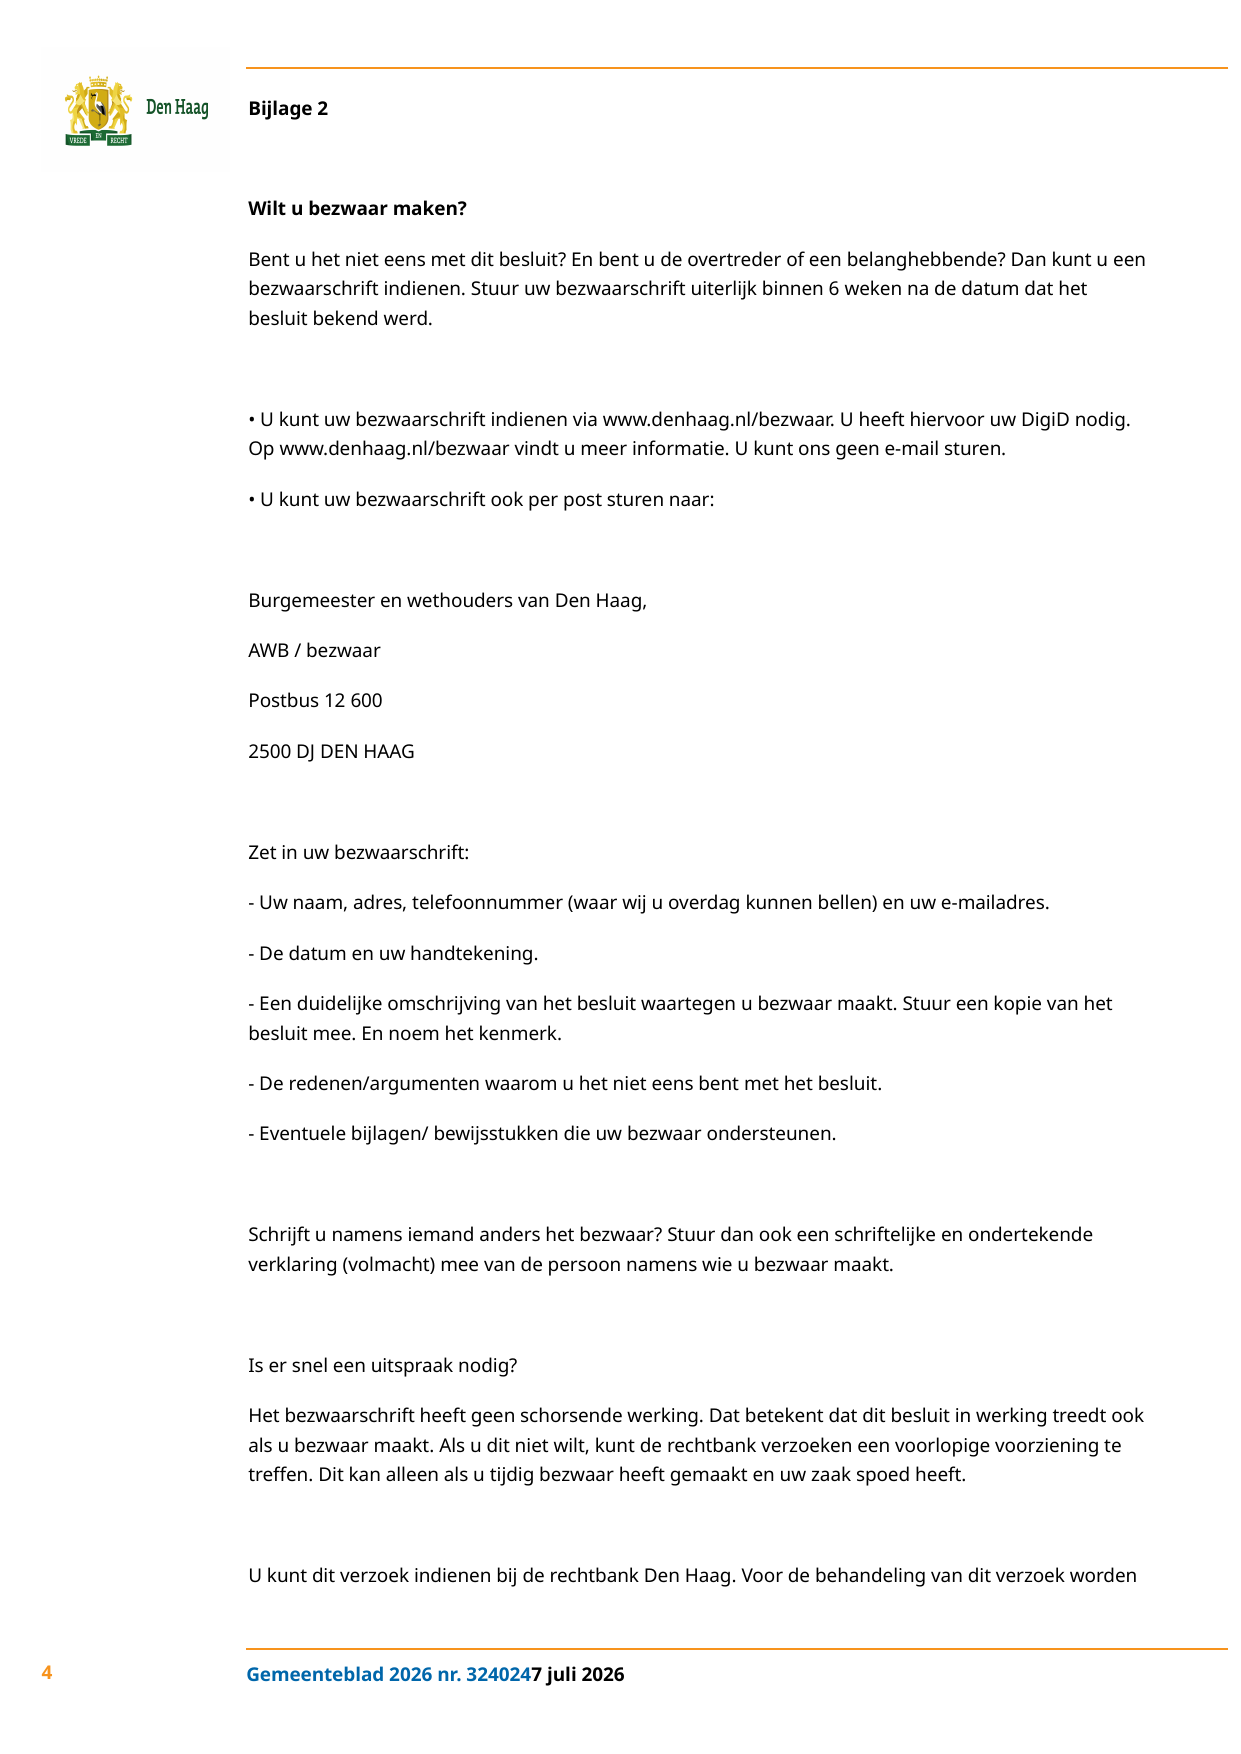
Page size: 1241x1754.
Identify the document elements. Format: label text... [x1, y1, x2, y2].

text Het bezwaarschrift heeft geen schorsende werking. Dat betekent dat dit besluit in werking treedt ook als u bezwaar maakt. Als u dit niet wilt, kunt de rechtbank verzoeken een voorlopige voorziening te treffen. Dit kan alleen als u tijdig bezwaar heeft gemaakt en uw zaak spoed heeft. [248, 1402, 1152, 1487]
text Schrijft u namens iemand anders het bezwaar? Stuur dan ook een schriftelijke en ondertekende verklaring (volmacht) mee van de persoon namens wie u bezwaar maakt. [248, 1221, 1152, 1277]
text U kunt dit verzoek indienen bij de rechtbank Den Haag. Voor de behandeling van dit verzoek worden [248, 1562, 1152, 1588]
text - Uw naam, adres, telefoonnummer (waar wij u overdag kunnen bellen) en uw e-mailadres. [248, 889, 1152, 915]
text 2500 DJ DEN HAAG [248, 738, 1152, 764]
text Is er snel een uitspraak nodig? [248, 1352, 1152, 1378]
text - De redenen/argumenten waarom u het niet eens bent met het besluit. [248, 1070, 1152, 1096]
text - Eventuele bijlagen/ bewijsstukken die uw bezwaar ondersteunen. [248, 1121, 1152, 1146]
text • U kunt uw bezwaarschrift ook per post sturen naar: [248, 486, 1152, 512]
text - Een duidelijke omschrijving van het besluit waartegen u bezwaar maakt. Stuur een kopie van het besluit mee. En noem het kenmerk. [248, 990, 1152, 1046]
text Bijlage 2 [248, 95, 1152, 121]
text Zet in uw bezwaarschrift: [248, 839, 1152, 865]
text Burgemeester en wethouders van Den Haag, [248, 587, 1152, 613]
text Bent u het niet eens met dit besluit? En bent u de overtreder of een belanghebbende? Dan kunt u een bezwaarschrift indienen. Stuur uw bezwaarschrift uiterlijk binnen 6 weken na de datum dat het besluit bekend werd. [248, 246, 1152, 331]
text Postbus 12 600 [248, 688, 1152, 713]
picture [41, 47, 231, 172]
text AWB / bezwaar [248, 637, 1152, 663]
text - De datum en uw handtekening. [248, 940, 1152, 966]
text • U kunt uw bezwaarschrift indienen via www.denhaag.nl/bezwaar. U heeft hiervoor uw DigiD nodig. Op www.denhaag.nl/bezwaar vindt u meer informatie. U kunt ons geen e-mail sturen. [248, 406, 1152, 461]
text Wilt u bezwaar maken? [248, 196, 1152, 221]
